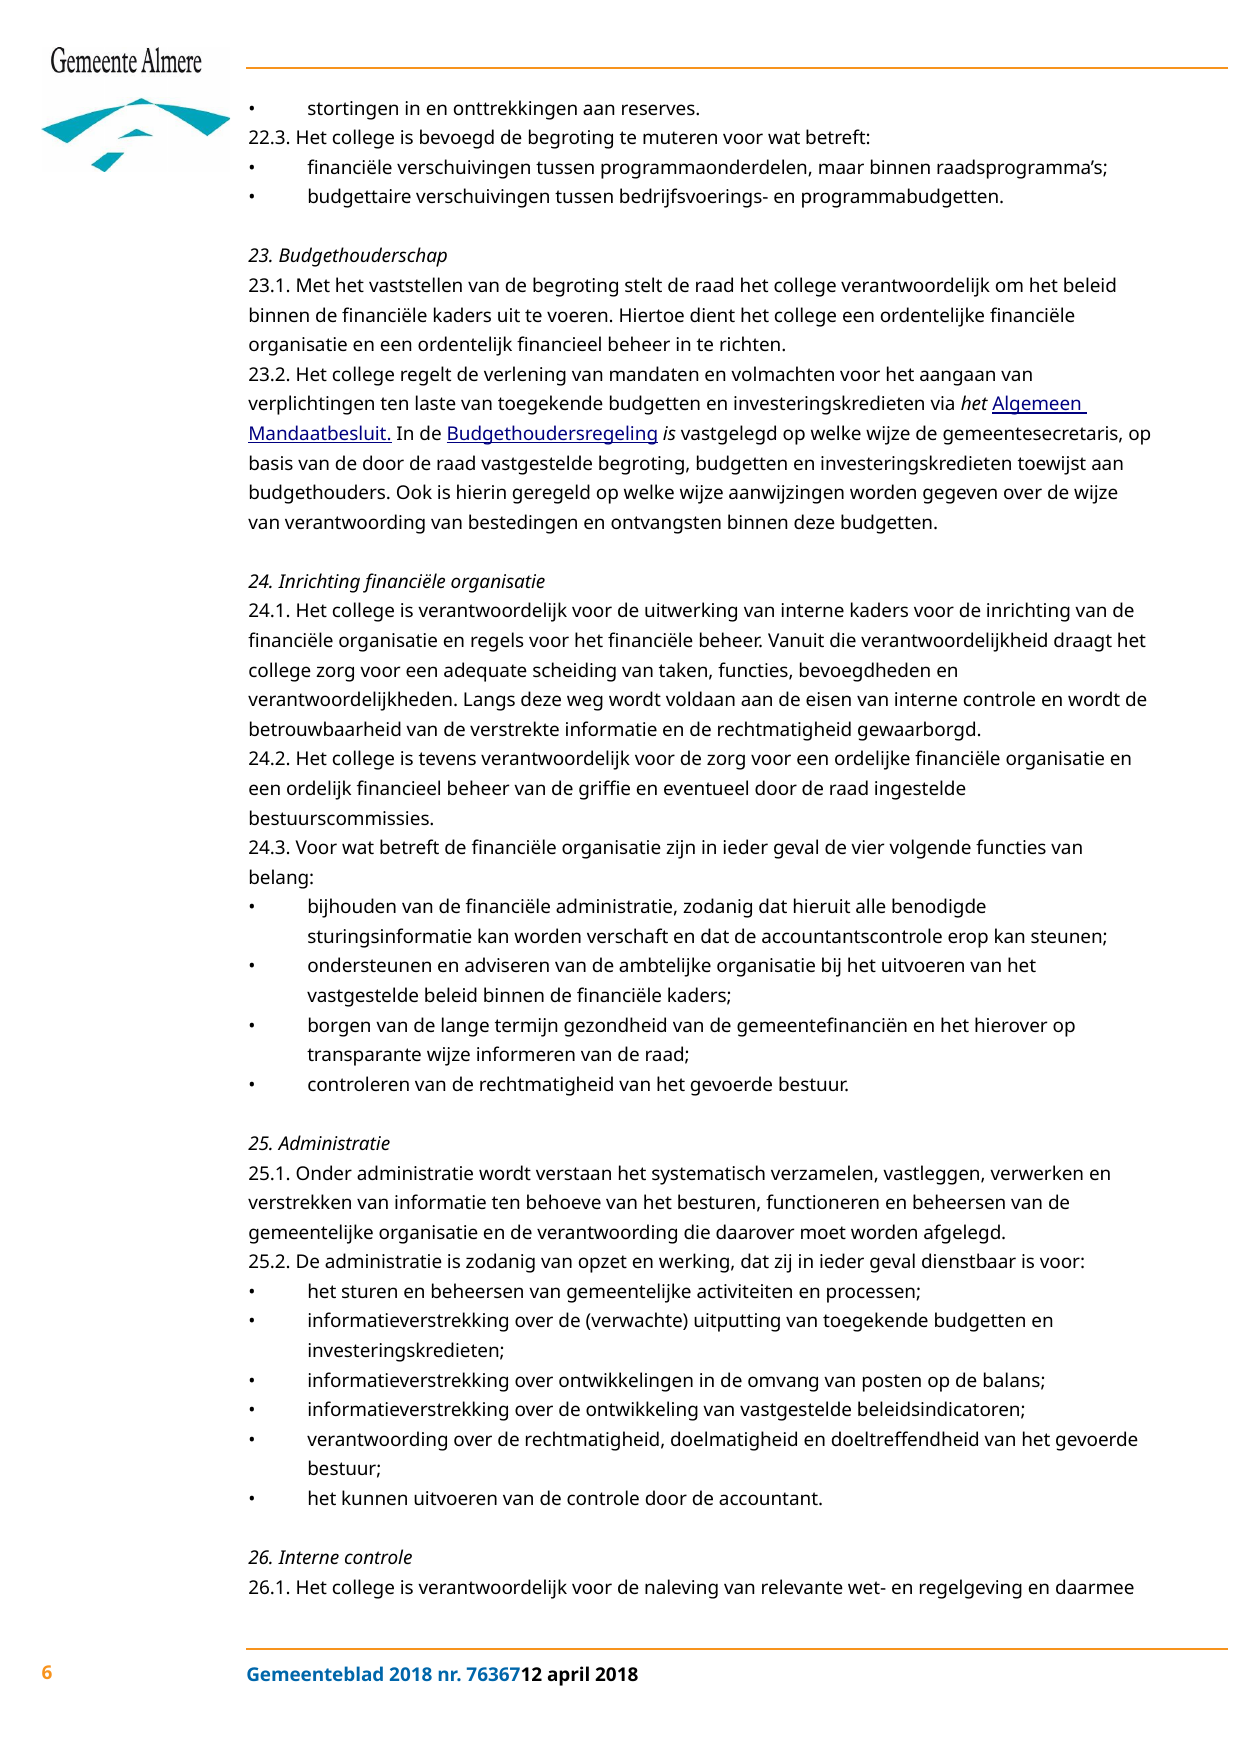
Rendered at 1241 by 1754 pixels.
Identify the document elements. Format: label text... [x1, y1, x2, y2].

list stortingen in en onttrekkingen aan reserves. [248, 95, 1152, 121]
list bijhouden van de financiële administratie, zodanig dat hieruit alle benodigde sturingsinformatie kan worden verschaft en dat de accountantscontrole erop kan steunen; [248, 893, 1152, 949]
text 23.2. Het college regelt de verlening van mandaten en volmachten voor het aangaan van verplichtingen ten laste van toegekende budgetten en investeringskredieten via het Algemeen Mandaatbesluit. In de Budgethoudersregeling is vastgelegd op welke wijze de gemeentesecretaris, op basis van de door de raad vastgestelde begroting, budgetten en investeringskredieten toewijst aan budgethouders. Ook is hierin geregeld op welke wijze aanwijzingen worden gegeven over de wijze van verantwoording van bestedingen en ontvangsten binnen deze budgetten. [248, 361, 1152, 535]
text 24.1. Het college is verantwoordelijk voor de uitwerking van interne kaders voor de inrichting van de financiële organisatie en regels voor het financiële beheer. Vanuit die verantwoordelijkheid draagt het college zorg voor een adequate scheiding van taken, functies, bevoegdheden en verantwoordelijkheden. Langs deze weg wordt voldaan aan de eisen van interne controle en wordt de betrouwbaarheid van de verstrekte informatie en de rechtmatigheid gewaarborgd. [248, 598, 1152, 742]
list informatieverstrekking over de (verwachte) uitputting van toegekende budgetten en investeringskredieten; [248, 1308, 1152, 1363]
list financiële verschuivingen tussen programmaonderdelen, maar binnen raadsprogramma’s; [248, 154, 1152, 180]
list het kunnen uitvoeren van de controle door de accountant. [248, 1485, 1152, 1511]
list verantwoording over de rechtmatigheid, doelmatigheid en doeltreffendheid van het gevoerde bestuur; [248, 1426, 1152, 1481]
text 24. Inrichting financiële organisatie [248, 568, 1152, 594]
text 24.2. Het college is tevens verantwoordelijk voor de zorg voor een ordelijke financiële organisatie en een ordelijk financieel beheer van de griffie en eventueel door de raad ingestelde bestuurscommissies. [248, 746, 1152, 831]
text 23.1. Met het vaststellen van de begroting stelt de raad het college verantwoordelijk om het beleid binnen de financiële kaders uit te voeren. Hiertoe dient het college een ordentelijke financiële organisatie en een ordentelijk financieel beheer in te richten. [248, 272, 1152, 357]
list controleren van de rechtmatigheid van het gevoerde bestuur. [248, 1071, 1152, 1097]
list borgen van de lange termijn gezondheid van de gemeentefinanciën en het hierover op transparante wijze informeren van de raad; [248, 1012, 1152, 1067]
text 24.3. Voor wat betreft de financiële organisatie zijn in ieder geval de vier volgende functies van belang: [248, 834, 1152, 890]
text 26. Interne controle [248, 1544, 1152, 1570]
list informatieverstrekking over de ontwikkeling van vastgestelde beleidsindicatoren; [248, 1396, 1152, 1422]
list budgettaire verschuivingen tussen bedrijfsvoerings- en programmabudgetten. [248, 183, 1152, 209]
list het sturen en beheersen van gemeentelijke activiteiten en processen; [248, 1278, 1152, 1304]
text 22.3. Het college is bevoegd de begroting te muteren voor wat betreft: [248, 124, 1152, 150]
text 23. Budgethouderschap [248, 243, 1152, 268]
text 25.1. Onder administratie wordt verstaan het systematisch verzamelen, vastleggen, verwerken en verstrekken van informatie ten behoeve van het besturen, functioneren en beheersen van de gemeentelijke organisatie en de verantwoording die daarover moet worden afgelegd. [248, 1160, 1152, 1245]
text 25.2. De administratie is zodanig van opzet en werking, dat zij in ieder geval dienstbaar is voor: [248, 1248, 1152, 1274]
text 25. Administratie [248, 1130, 1152, 1156]
list informatieverstrekking over ontwikkelingen in de omvang van posten op de balans; [248, 1367, 1152, 1393]
list ondersteunen en adviseren van de ambtelijke organisatie bij het uitvoeren van het vastgestelde beleid binnen de financiële kaders; [248, 953, 1152, 1008]
text 26.1. Het college is verantwoordelijk voor de naleving van relevante wet- en regelgeving en daarmee [248, 1574, 1152, 1600]
picture [41, 47, 231, 172]
